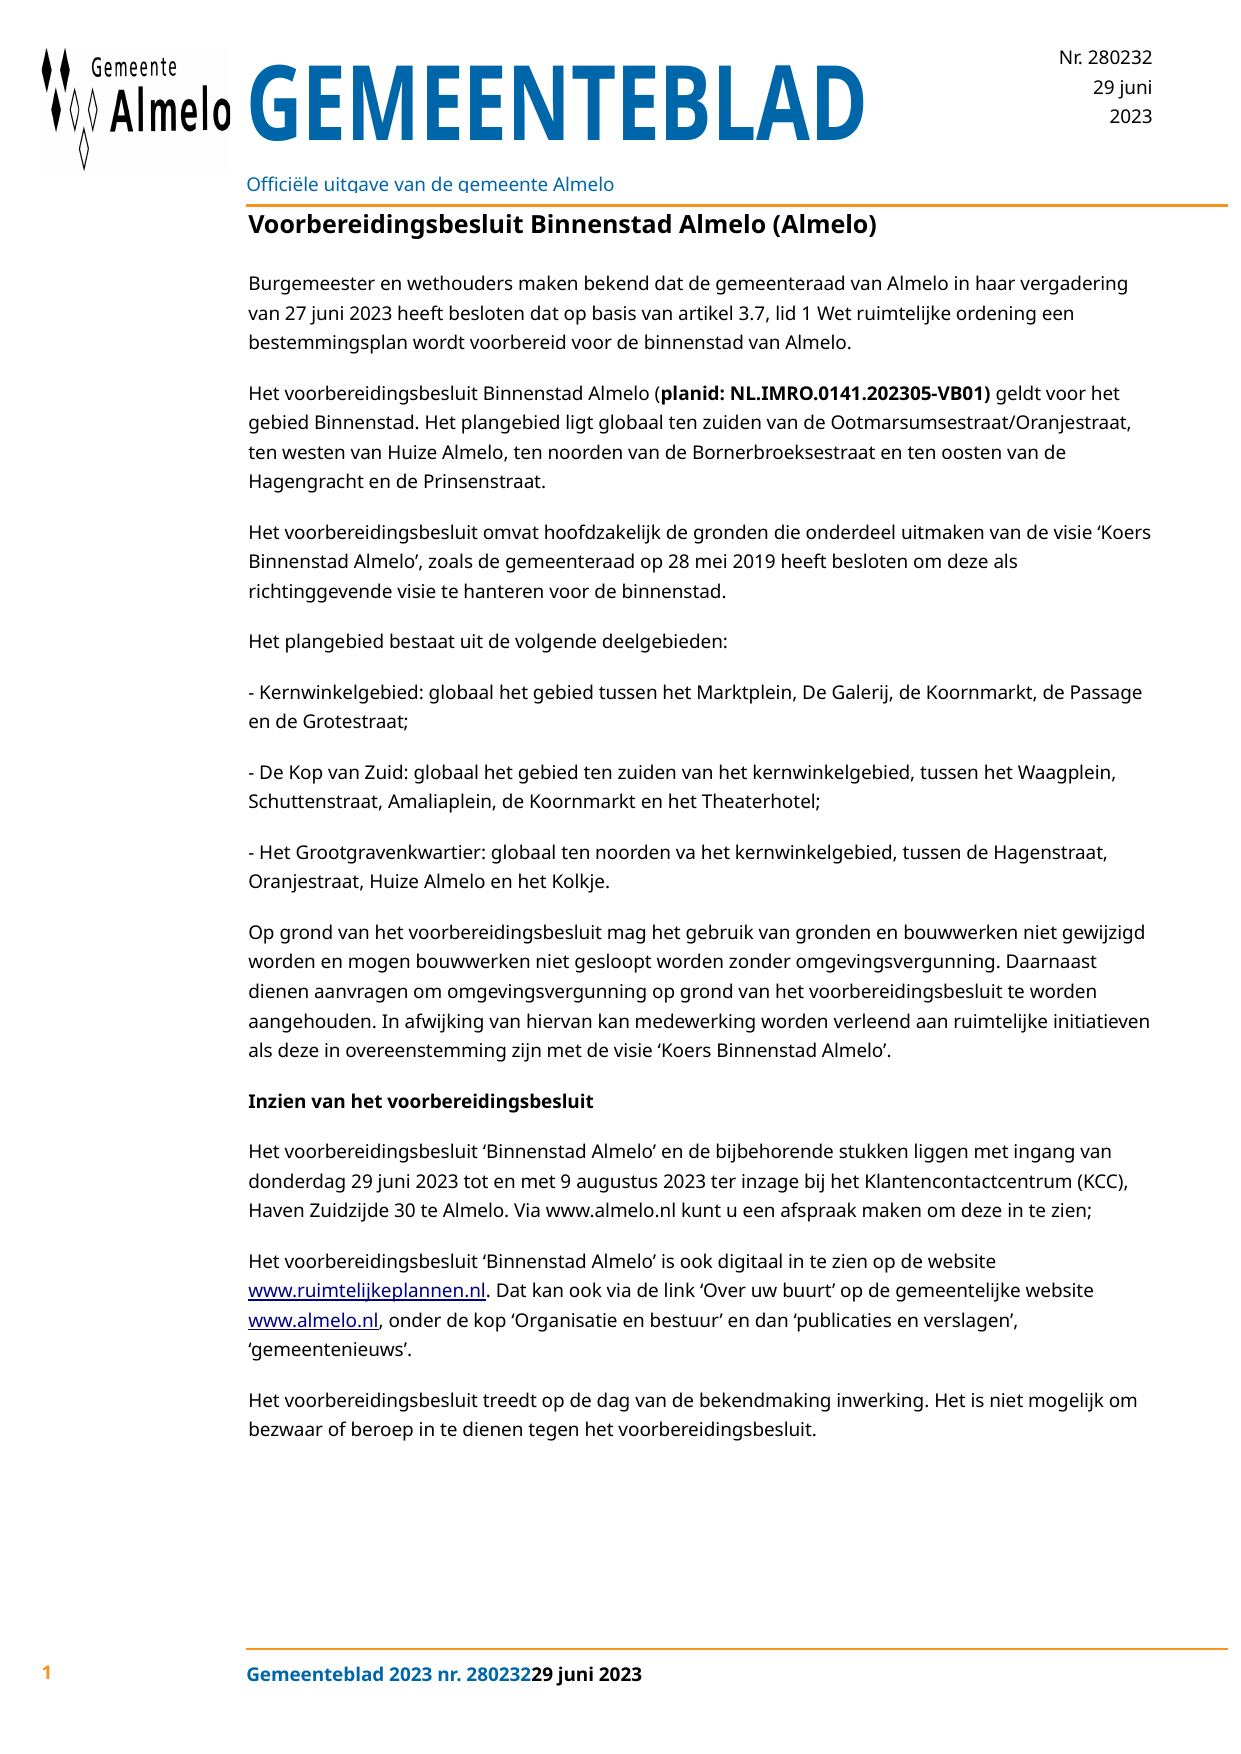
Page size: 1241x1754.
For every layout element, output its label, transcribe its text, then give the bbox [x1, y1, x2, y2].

text - Het Grootgravenkwartier: globaal ten noorden va het kernwinkelgebied, tussen de Hagenstraat, Oranjestraat, Huize Almelo en het Kolkje. [248, 839, 1152, 894]
picture [41, 47, 231, 172]
text Het voorbereidingsbesluit ‘Binnenstad Almelo’ is ook digitaal in te zien op de website www.ruimtelijkeplannen.nl. Dat kan ook via de link ‘Over uw buurt’ op de gemeentelijke website www.almelo.nl, onder de kop ‘Organisatie en bestuur’ en dan ‘publicaties en verslagen’, ‘gemeentenieuws’. [248, 1248, 1152, 1362]
text Op grond van het voorbereidingsbesluit mag het gebruik van gronden en bouwwerken niet gewijzigd worden en mogen bouwwerken niet gesloopt worden zonder omgevingsvergunning. Daarnaast dienen aanvragen om omgevingsvergunning op grond van het voorbereidingsbesluit te worden aangehouden. In afwijking van hiervan kan medewerking worden verleend aan ruimtelijke initiatieven als deze in overeenstemming zijn met de visie ‘Koers Binnenstad Almelo’. [248, 919, 1152, 1063]
text - Kernwinkelgebied: globaal het gebied tussen het Marktplein, De Galerij, de Koornmarkt, de Passage en de Grotestraat; [248, 679, 1152, 734]
text Voorbereidingsbesluit Binnenstad Almelo (Almelo) [248, 207, 1152, 241]
text Burgemeester en wethouders maken bekend dat de gemeenteraad van Almelo in haar vergadering van 27 juni 2023 heeft besloten dat op basis van artikel 3.7, lid 1 Wet ruimtelijke ordening een bestemmingsplan wordt voorbereid voor de binnenstad van Almelo. [248, 270, 1152, 355]
text Inzien van het voorbereidingsbesluit [248, 1088, 1152, 1113]
text Het voorbereidingsbesluit treedt op de dag van de bekendmaking inwerking. Het is niet mogelijk om bezwaar of beroep in te dienen tegen het voorbereidingsbesluit. [248, 1387, 1152, 1442]
text Het plangebied bestaat uit de volgende deelgebieden: [248, 629, 1152, 654]
text Het voorbereidingsbesluit omvat hoofdzakelijk de gronden die onderdeel uitmaken van de visie ‘Koers Binnenstad Almelo’, zoals de gemeenteraad op 28 mei 2019 heeft besloten om deze als richtinggevende visie te hanteren voor de binnenstad. [248, 519, 1152, 604]
text - De Kop van Zuid: globaal het gebied ten zuiden van het kernwinkelgebied, tussen het Waagplein, Schuttenstraat, Amaliaplein, de Koornmarkt en het Theaterhotel; [248, 759, 1152, 814]
text Het voorbereidingsbesluit ‘Binnenstad Almelo’ en de bijbehorende stukken liggen met ingang van donderdag 29 juni 2023 tot en met 9 augustus 2023 ter inzage bij het Klantencontactcentrum (KCC), Haven Zuidzijde 30 te Almelo. Via www.almelo.nl kunt u een afspraak maken om deze in te zien; [248, 1138, 1152, 1223]
text Het voorbereidingsbesluit Binnenstad Almelo (planid: NL.IMRO.0141.202305-VB01) geldt voor het gebied Binnenstad. Het plangebied ligt globaal ten zuiden van de Ootmarsumsestraat/Oranjestraat, ten westen van Huize Almelo, ten noorden van de Bornerbroeksestraat en ten oosten van de Hagengracht en de Prinsenstraat. [248, 380, 1152, 494]
